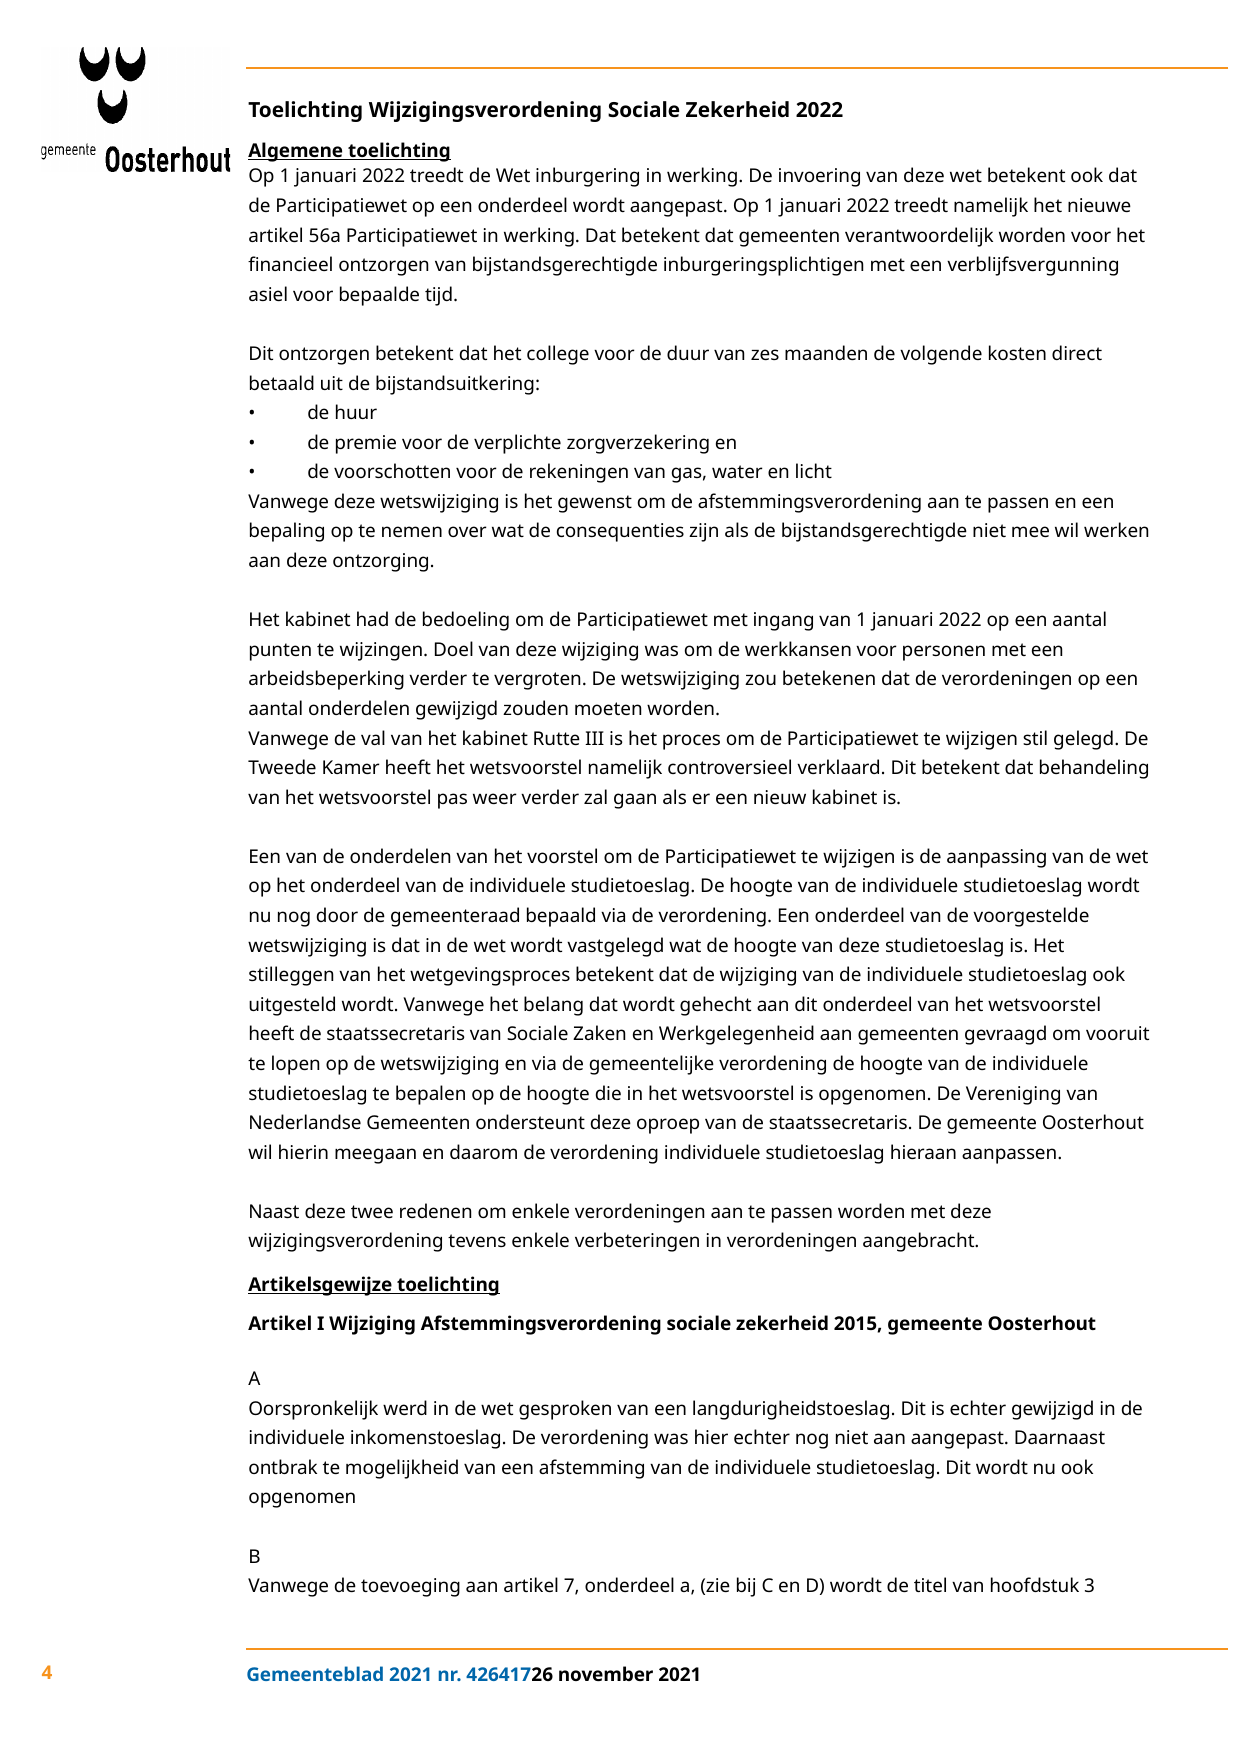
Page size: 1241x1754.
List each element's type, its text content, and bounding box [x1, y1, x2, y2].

text Toelichting Wijzigingsverordening Sociale Zekerheid 2022 [248, 95, 1152, 123]
text Artikelsgewijze toelichting [248, 1271, 1152, 1296]
list de voorschotten voor de rekeningen van gas, water en licht [248, 458, 1152, 484]
text B [248, 1543, 1152, 1568]
list de premie voor de verplichte zorgverzekering en [248, 429, 1152, 454]
text Vanwege de val van het kabinet Rutte III is het proces om de Participatiewet te wijzigen stil gelegd. De Tweede Kamer heeft het wetsvoorstel namelijk controversieel verklaard. Dit betekent dat behandeling van het wetsvoorstel pas weer verder zal gaan als er een nieuw kabinet is. [248, 725, 1152, 809]
text Een van de onderdelen van het voorstel om de Participatiewet te wijzigen is de aanpassing van de wet op het onderdeel van de individuele studietoeslag. De hoogte van de individuele studietoeslag wordt nu nog door de gemeenteraad bepaald via de verordening. Een onderdeel van de voorgestelde wetswijziging is dat in de wet wordt vastgelegd wat de hoogte van deze studietoeslag is. Het stilleggen van het wetgevingsproces betekent dat de wijziging van de individuele studietoeslag ook uitgesteld wordt. Vanwege het belang dat wordt gehecht aan dit onderdeel van het wetsvoorstel heeft de staatssecretaris van Sociale Zaken en Werkgelegenheid aan gemeenten gevraagd om vooruit te lopen op de wetswijziging en via de gemeentelijke verordening de hoogte van de individuele studietoeslag te bepalen op de hoogte die in het wetsvoorstel is opgenomen. De Vereniging van Nederlandse Gemeenten ondersteunt deze oproep van de staatssecretaris. De gemeente Oosterhout wil hierin meegaan en daarom de verordening individuele studietoeslag hieraan aanpassen. [248, 843, 1152, 1164]
text A [248, 1365, 1152, 1391]
text Het kabinet had de bedoeling om de Participatiewet met ingang van 1 januari 2022 op een aantal punten te wijzingen. Doel van deze wijziging was om de werkkansen voor personen met een arbeidsbeperking verder te vergroten. De wetswijziging zou betekenen dat de verordeningen op een aantal onderdelen gewijzigd zouden moeten worden. [248, 606, 1152, 721]
text Naast deze twee redenen om enkele verordeningen aan te passen worden met deze wijzigingsverordening tevens enkele verbeteringen in verordeningen aangebracht. [248, 1198, 1152, 1253]
list de huur [248, 399, 1152, 425]
text Dit ontzorgen betekent dat het college voor de duur van zes maanden de volgende kosten direct betaald uit de bijstandsuitkering: [248, 340, 1152, 395]
text Vanwege de toevoeging aan artikel 7, onderdeel a, (zie bij C en D) wordt de titel van hoofdstuk 3 [248, 1572, 1152, 1598]
text Op 1 januari 2022 treedt de Wet inburgering in werking. De invoering van deze wet betekent ook dat de Participatiewet op een onderdeel wordt aangepast. Op 1 januari 2022 treedt namelijk het nieuwe artikel 56a Participatiewet in werking. Dat betekent dat gemeenten verantwoordelijk worden voor het financieel ontzorgen van bijstandsgerechtigde inburgeringsplichtigen met een verblijfsvergunning asiel voor bepaalde tijd. [248, 163, 1152, 307]
picture [41, 47, 231, 172]
text Artikel I Wijziging Afstemmingsverordening sociale zekerheid 2015, gemeente Oosterhout [248, 1310, 1152, 1336]
text Oorspronkelijk werd in de wet gesproken van een langdurigheidstoeslag. Dit is echter gewijzigd in de individuele inkomenstoeslag. De verordening was hier echter nog niet aan aangepast. Daarnaast ontbrak te mogelijkheid van een afstemming van de individuele studietoeslag. Dit wordt nu ook opgenomen [248, 1395, 1152, 1509]
text Vanwege deze wetswijziging is het gewenst om de afstemmingsverordening aan te passen en een bepaling op te nemen over wat de consequenties zijn als de bijstandsgerechtigde niet mee wil werken aan deze ontzorging. [248, 488, 1152, 573]
text Algemene toelichting [248, 137, 1152, 163]
